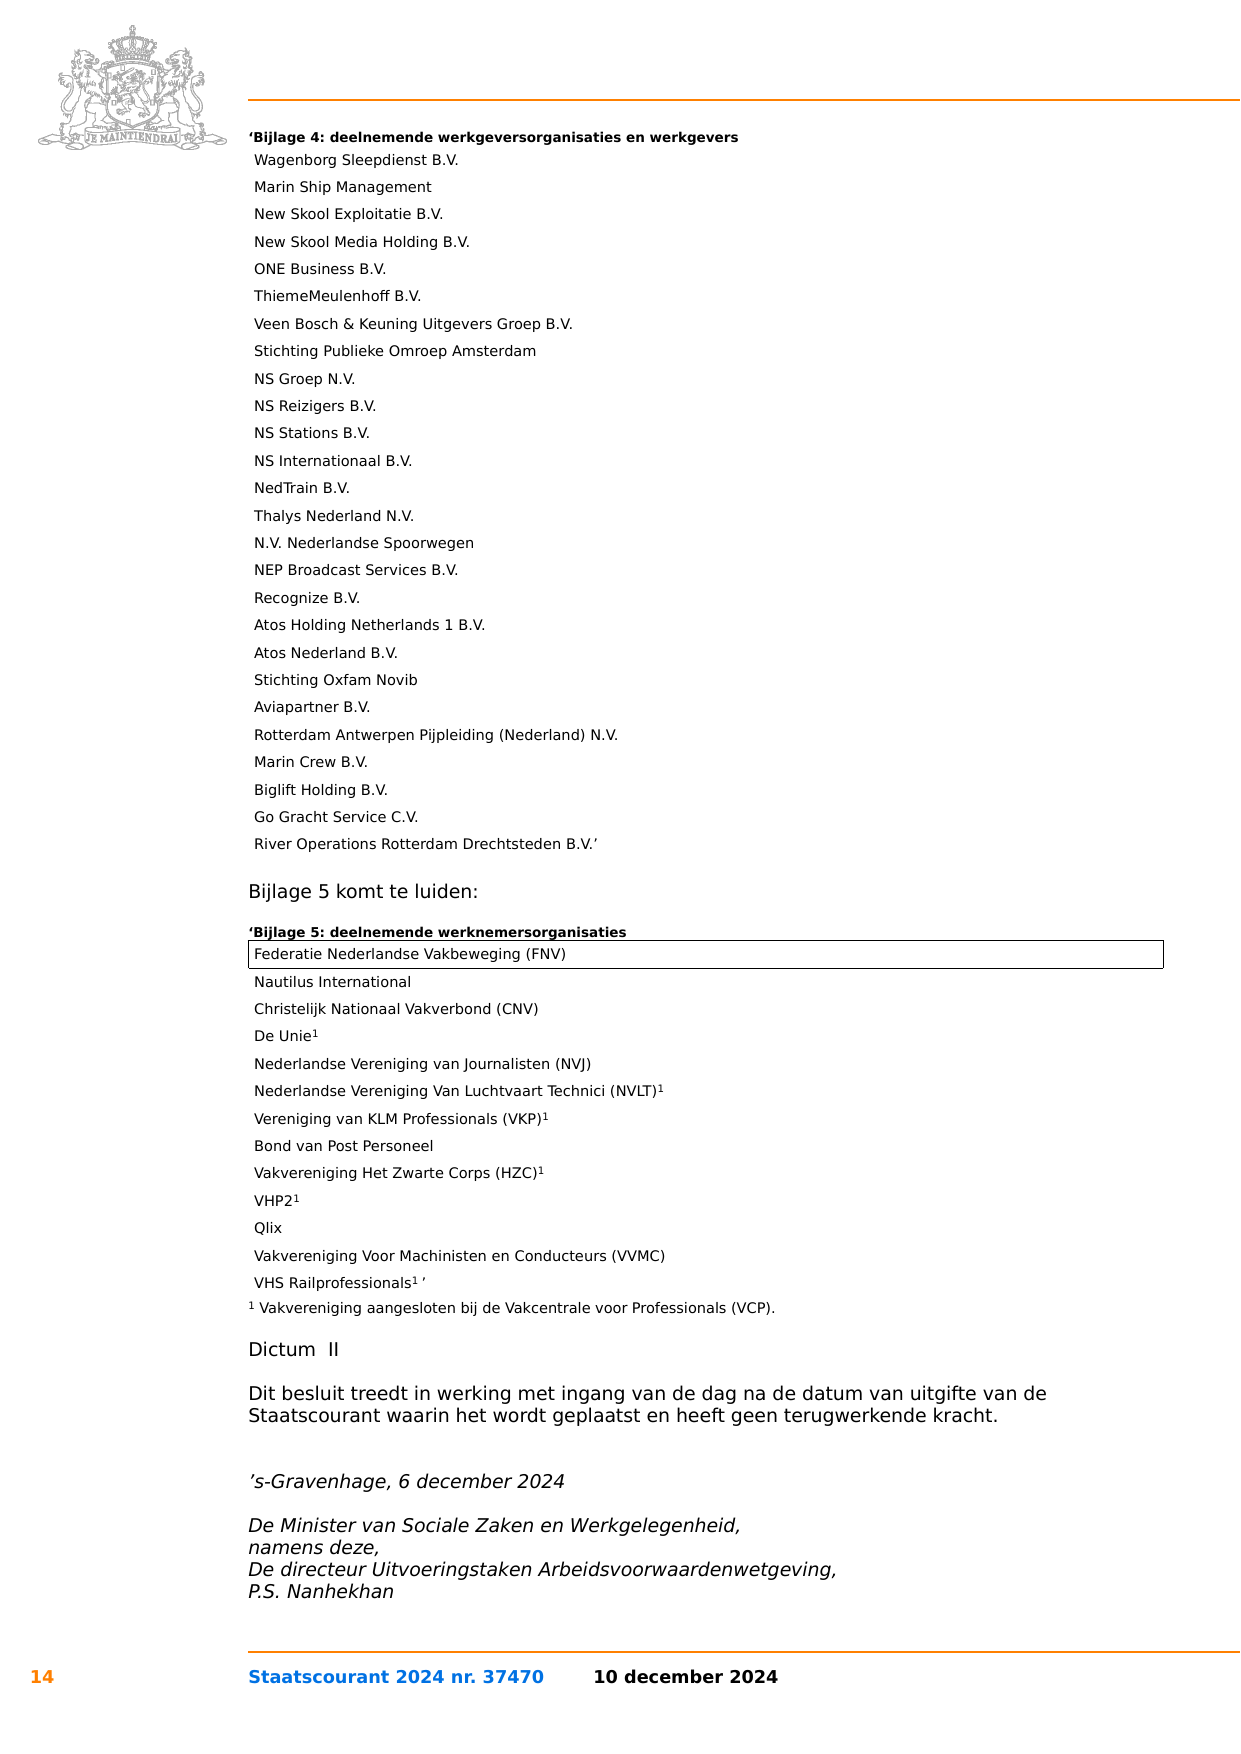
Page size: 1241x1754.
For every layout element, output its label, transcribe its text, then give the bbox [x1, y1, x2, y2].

table_cell VHP21 [249, 1188, 1163, 1214]
table_cell Marin Ship Management [249, 174, 1163, 200]
table_cell VHS Railprofessionals1’ [249, 1270, 1163, 1297]
table_cell New Skool Exploitatie B.V. [249, 201, 1163, 228]
table_cell Rotterdam Antwerpen Pijpleiding (Nederland) N.V. [249, 722, 1163, 748]
table_cell New Skool Media Holding B.V. [249, 229, 1163, 255]
text Dit besluit treedt in werking met ingang van de dag na de datum van uitgifte van de Staatscourant waarin het wordt geplaatst en heeft geen terugwerkende kracht. [248, 1383, 1163, 1427]
table_cell Vereniging van KLM Professionals (VKP)1 [249, 1106, 1163, 1132]
table_cell Marin Crew B.V. [249, 749, 1163, 776]
table_cell Biglift Holding B.V. [249, 777, 1163, 803]
table_cell Atos Nederland B.V. [249, 640, 1163, 666]
table_cell Stichting Publieke Omroep Amsterdam [249, 339, 1163, 365]
table_cell Go Gracht Service C.V. [249, 804, 1163, 831]
table_cell Christelijk Nationaal Vakverbond (CNV) [249, 996, 1163, 1023]
table_cell NS Internationaal B.V. [249, 448, 1163, 474]
table_cell De Unie1 [249, 1024, 1163, 1050]
picture [38, 25, 227, 150]
text Bijlage 5 komt te luiden: [248, 881, 1163, 903]
table_cell Aviapartner B.V. [249, 695, 1163, 721]
table_cell N.V. Nederlandse Spoorwegen [249, 530, 1163, 557]
table_cell ThiemeMeulenhoff B.V. [249, 284, 1163, 310]
table_cell Stichting Oxfam Novib [249, 667, 1163, 693]
table_cell ONE Business B.V. [249, 256, 1163, 283]
table_cell Vakvereniging Voor Machinisten en Conducteurs (VVMC) [249, 1243, 1163, 1269]
table_cell Vakvereniging Het Zwarte Corps (HZC)1 [249, 1161, 1163, 1187]
table_cell Federatie Nederlandse Vakbeweging (FNV) [249, 941, 1163, 968]
table_header ‘Bijlage 5: deelnemende werknemersorganisaties [248, 925, 1163, 940]
table_cell NedTrain B.V. [249, 475, 1163, 502]
table_cell River Operations Rotterdam Drechtsteden B.V.’ [249, 832, 1163, 858]
text Dictum II [248, 1339, 1163, 1361]
table_cell Veen Bosch & Keuning Uitgevers Groep B.V. [249, 311, 1163, 337]
text De Minister van Sociale Zaken en Werkgelegenheid, namens deze, De directeur Uitvoeringstaken Arbeidsvoorwaardenwetgeving, P.S. Nanhekhan [248, 1515, 1163, 1603]
table_cell NS Reizigers B.V. [249, 393, 1163, 419]
table_cell Wagenborg Sleepdienst B.V. [249, 146, 1163, 173]
table_cell Nederlandse Vereniging Van Luchtvaart Technici (NVLT)1 [249, 1079, 1163, 1105]
table_cell NS Stations B.V. [249, 421, 1163, 447]
table_cell Nautilus International [249, 969, 1163, 995]
table_cell Bond van Post Personeel [249, 1133, 1163, 1159]
table_cell Atos Holding Netherlands 1 B.V. [249, 613, 1163, 639]
text ’s-Gravenhage, 6 december 2024 [248, 1471, 1163, 1493]
table_cell Recognize B.V. [249, 585, 1163, 611]
table_cell NS Groep N.V. [249, 366, 1163, 392]
table_cell Qlix [249, 1215, 1163, 1242]
table_cell Thalys Nederland N.V. [249, 503, 1163, 529]
table_cell Nederlandse Vereniging van Journalisten (NVJ) [249, 1051, 1163, 1077]
table_header ‘Bijlage 4: deelnemende werkgeversorganisaties en werkgevers [248, 130, 1163, 146]
table_cell 1 Vakvereniging aangesloten bij de Vakcentrale voor Professionals (VCP). [248, 1298, 1163, 1317]
table_cell NEP Broadcast Services B.V. [249, 558, 1163, 584]
